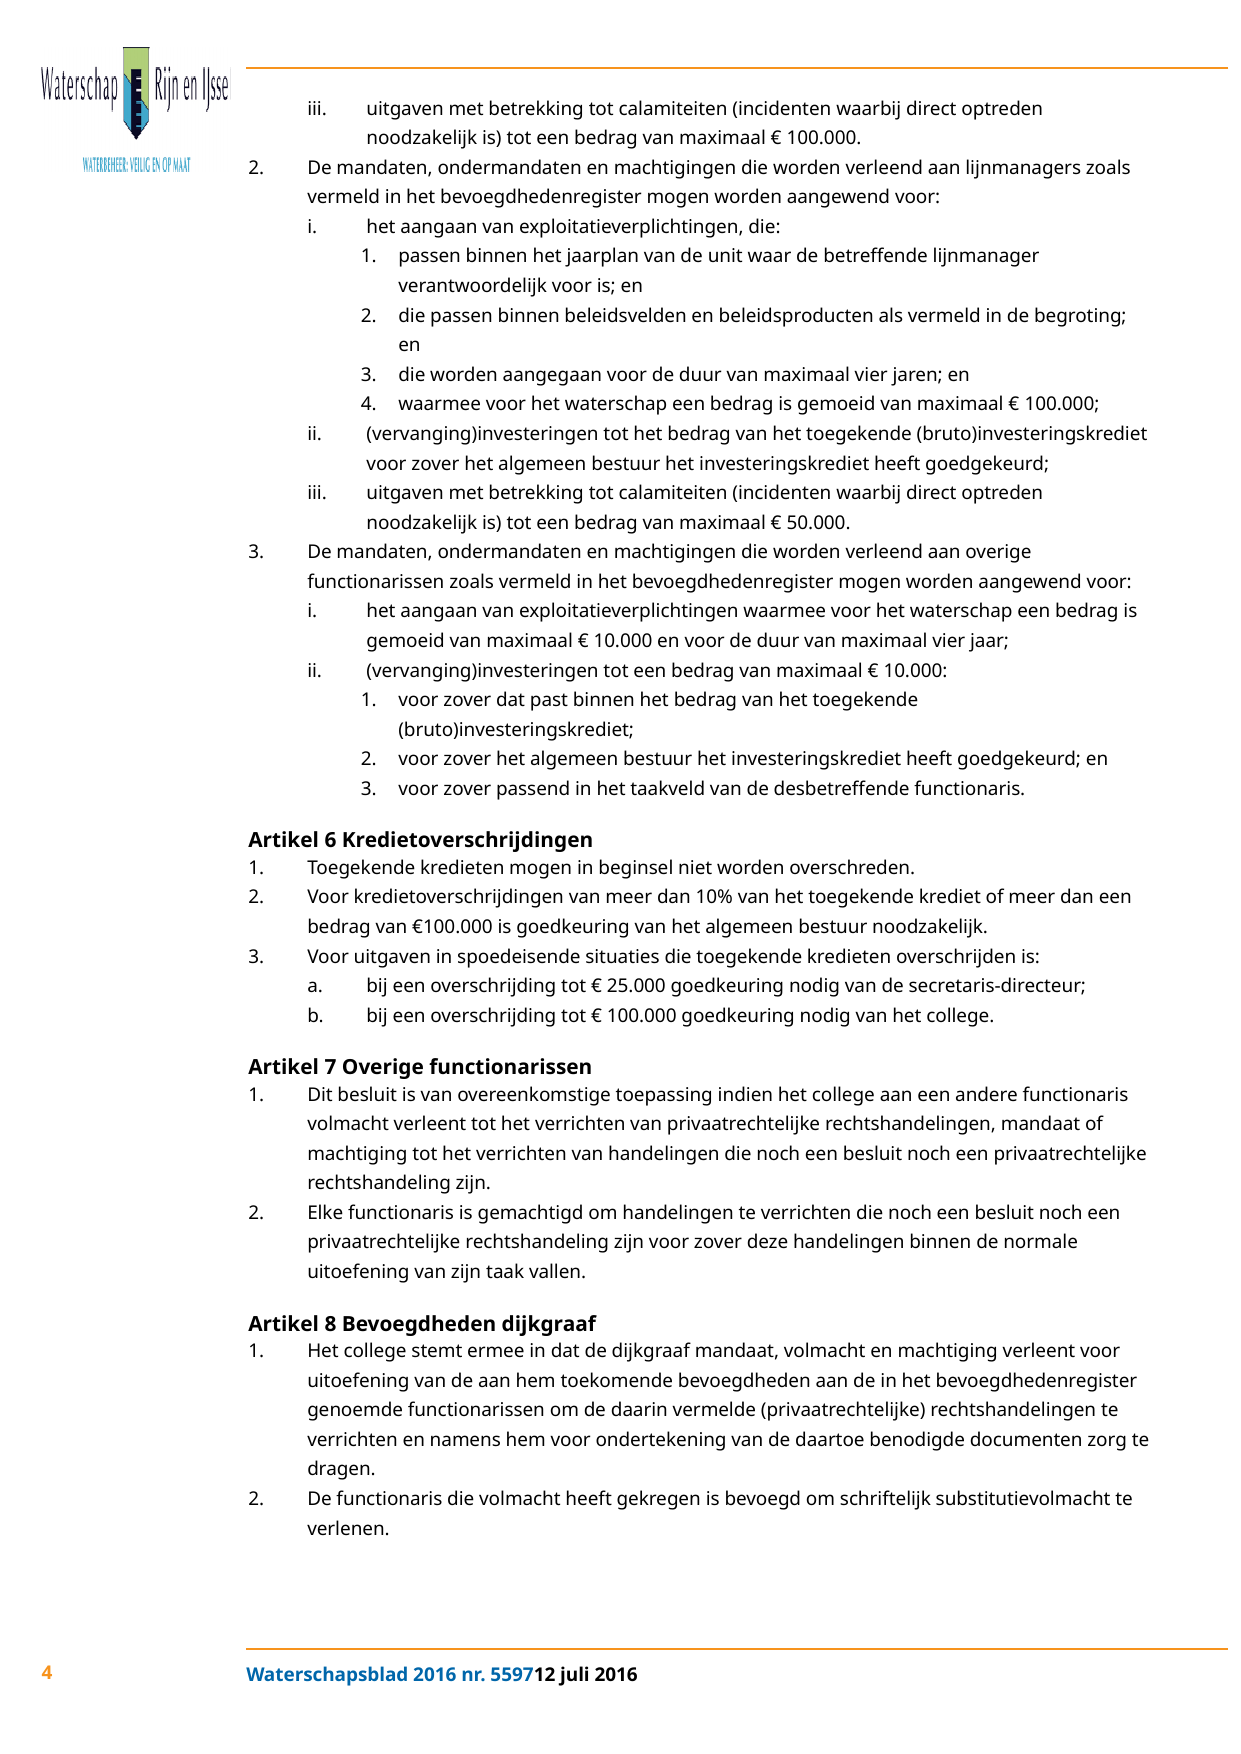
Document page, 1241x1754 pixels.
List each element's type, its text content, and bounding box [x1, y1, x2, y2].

list bij een overschrijding tot € 25.000 goedkeuring nodig van de secretaris-directeur; [307, 972, 1152, 998]
list De mandaten, ondermandaten en machtigingen die worden verleend aan lijnmanagers zoals vermeld in het bevoegdhedenregister mogen worden aangewend voor: [248, 154, 1152, 209]
list het aangaan van exploitatieverplichtingen waarmee voor het waterschap een bedrag is gemoeid van maximaal € 10.000 en voor de duur van maximaal vier jaar; [307, 598, 1152, 653]
list (vervanging)investeringen tot het bedrag van het toegekende (bruto)investeringskrediet voor zover het algemeen bestuur het investeringskrediet heeft goedgekeurd; [307, 420, 1152, 476]
list Voor uitgaven in spoedeisende situaties die toegekende kredieten overschrijden is: [248, 943, 1152, 968]
list (vervanging)investeringen tot een bedrag van maximaal € 10.000: [307, 657, 1152, 683]
list het aangaan van exploitatieverplichtingen, die: [307, 213, 1152, 239]
list die worden aangegaan voor de duur van maximaal vier jaren; en [361, 361, 1152, 387]
picture [41, 47, 231, 172]
list bij een overschrijding tot € 100.000 goedkeuring nodig van het college. [307, 1002, 1152, 1028]
list uitgaven met betrekking tot calamiteiten (incidenten waarbij direct optreden noodzakelijk is) tot een bedrag van maximaal € 50.000. [307, 479, 1152, 535]
list waarmee voor het waterschap een bedrag is gemoeid van maximaal € 100.000; [361, 391, 1152, 416]
list voor zover dat past binnen het bedrag van het toegekende (bruto)investeringskrediet; [361, 686, 1152, 742]
list Dit besluit is van overeenkomstige toepassing indien het college aan een andere functionaris volmacht verleent tot het verrichten van privaatrechtelijke rechtshandelingen, mandaat of machtiging tot het verrichten van handelingen die noch een besluit noch een privaatrechtelijke rechtshandeling zijn. [248, 1081, 1152, 1195]
list Toegekende kredieten mogen in beginsel niet worden overschreden. [248, 854, 1152, 880]
list De functionaris die volmacht heeft gekregen is bevoegd om schriftelijk substitutievolmacht te verlenen. [248, 1485, 1152, 1540]
list Elke functionaris is gemachtigd om handelingen te verrichten die noch een besluit noch een privaatrechtelijke rechtshandeling zijn voor zover deze handelingen binnen de normale uitoefening van zijn taak vallen. [248, 1199, 1152, 1284]
list uitgaven met betrekking tot calamiteiten (incidenten waarbij direct optreden noodzakelijk is) tot een bedrag van maximaal € 100.000. [307, 95, 1152, 150]
list passen binnen het jaarplan van de unit waar de betreffende lijnmanager verantwoordelijk voor is; en [361, 243, 1152, 298]
list De mandaten, ondermandaten en machtigingen die worden verleend aan overige functionarissen zoals vermeld in het bevoegdhedenregister mogen worden aangewend voor: [248, 538, 1152, 594]
text Artikel 7 Overige functionarissen [248, 1052, 1152, 1081]
list die passen binnen beleidsvelden en beleidsproducten als vermeld in de begroting; en [361, 302, 1152, 357]
list Het college stemt ermee in dat de dijkgraaf mandaat, volmacht en machtiging verleent voor uitoefening van de aan hem toekomende bevoegdheden aan de in het bevoegdhedenregister genoemde functionarissen om de daarin vermelde (privaatrechtelijke) rechtshandelingen te verrichten en namens hem voor ondertekening van de daartoe benodigde documenten zorg te dragen. [248, 1337, 1152, 1481]
text Artikel 8 Bevoegdheden dijkgraaf [248, 1309, 1152, 1337]
list voor zover passend in het taakveld van de desbetreffende functionaris. [361, 775, 1152, 801]
list Voor kredietoverschrijdingen van meer dan 10% van het toegekende krediet of meer dan een bedrag van €100.000 is goedkeuring van het algemeen bestuur noodzakelijk. [248, 884, 1152, 939]
text Artikel 6 Kredietoverschrijdingen [248, 826, 1152, 854]
list voor zover het algemeen bestuur het investeringskrediet heeft goedgekeurd; en [361, 746, 1152, 771]
